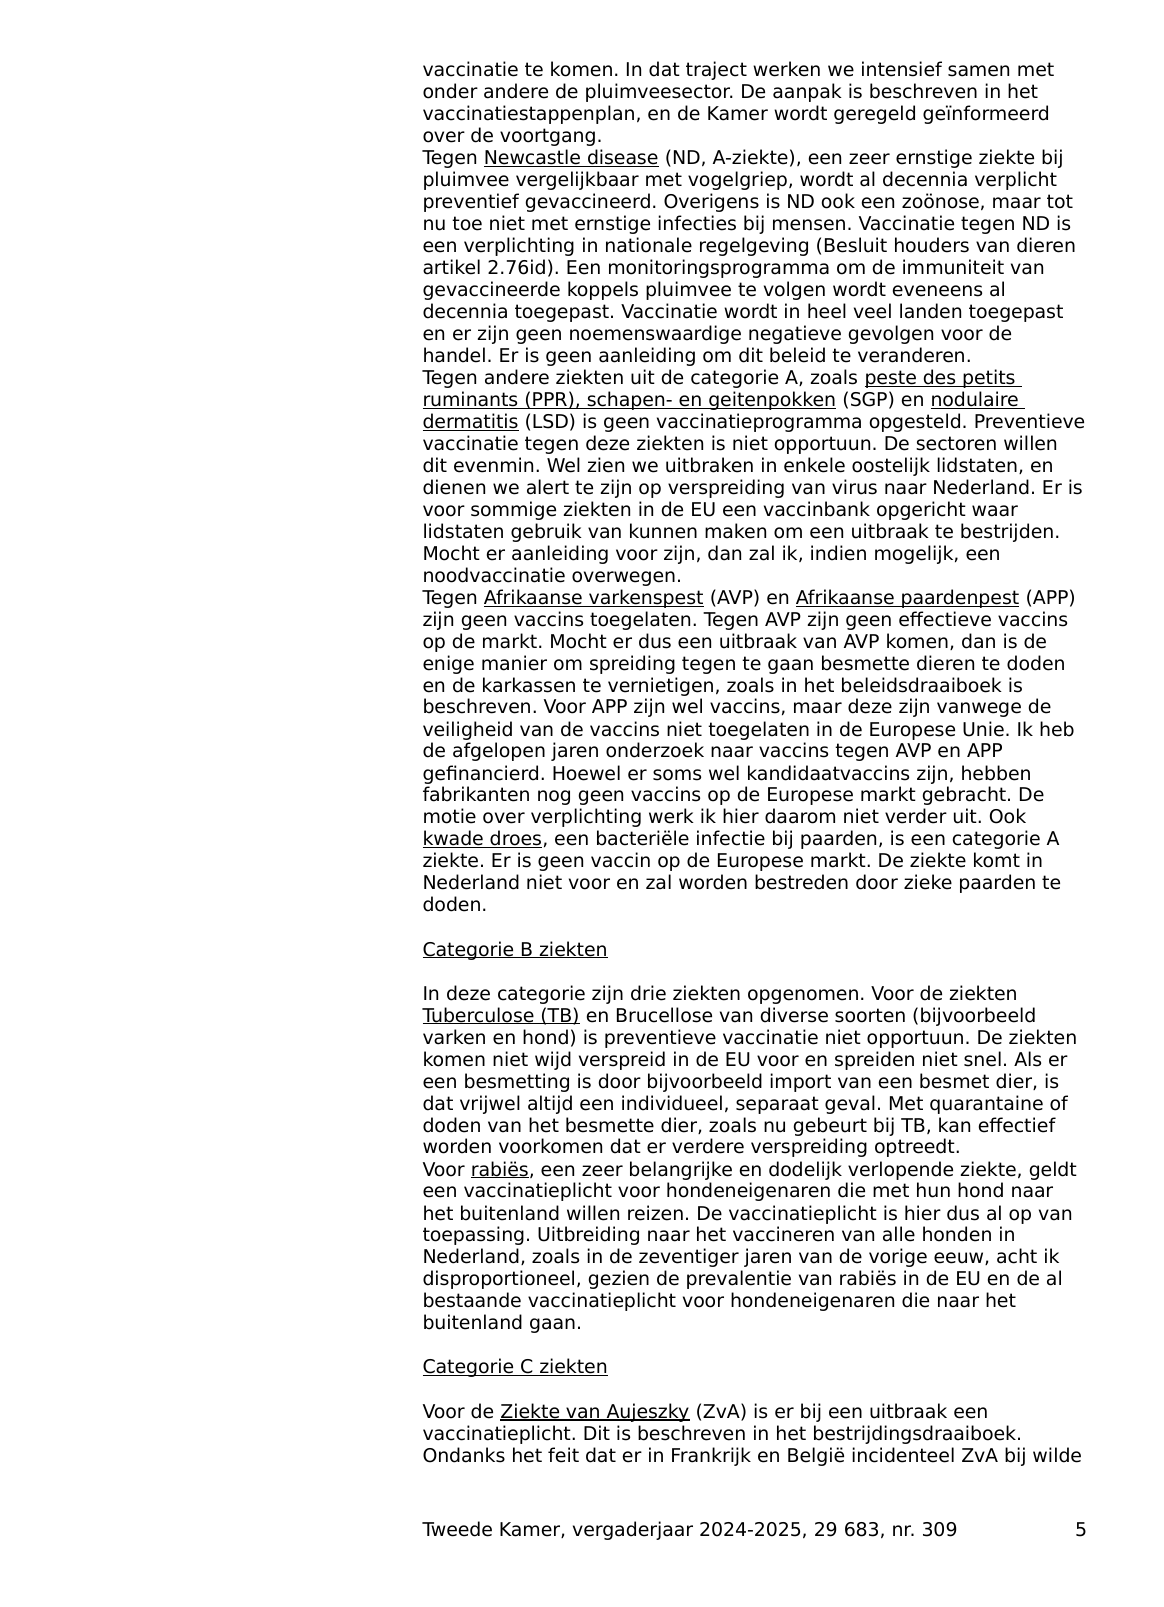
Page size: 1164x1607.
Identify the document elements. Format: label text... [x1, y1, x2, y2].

text Voor rabiës, een zeer belangrijke en dodelijk verlopende ziekte, geldt een vaccinatieplicht voor hondeneigenaren die met hun hond naar het buitenland willen reizen. De vaccinatieplicht is hier dus al op van toepassing. Uitbreiding naar het vaccineren van alle honden in Nederland, zoals in de zeventiger jaren van de vorige eeuw, acht ik disproportioneel, gezien de prevalentie van rabiës in de EU en de al bestaande vaccinatieplicht voor hondeneigenaren die naar het buitenland gaan. [422, 1158, 1087, 1334]
subtitle Categorie B ziekten [422, 938, 1087, 960]
text Tegen andere ziekten uit de categorie A, zoals peste des petits ruminants (PPR), schapen- en geitenpokken (SGP) en nodulaire dermatitis (LSD) is geen vaccinatieprogramma opgesteld. Preventieve vaccinatie tegen deze ziekten is niet opportuun. De sectoren willen dit evenmin. Wel zien we uitbraken in enkele oostelijk lidstaten, en dienen we alert te zijn op verspreiding van virus naar Nederland. Er is voor sommige ziekten in de EU een vaccinbank opgericht waar lidstaten gebruik van kunnen maken om een uitbraak te bestrijden. Mocht er aanleiding voor zijn, dan zal ik, indien mogelijk, een noodvaccinatie overwegen. [422, 367, 1087, 587]
text vaccinatie te komen. In dat traject werken we intensief samen met onder andere de pluimveesector. De aanpak is beschreven in het vaccinatiestappenplan, en de Kamer wordt geregeld geïnformeerd over de voortgang. [422, 59, 1087, 147]
text In deze categorie zijn drie ziekten opgenomen. Voor de ziekten Tuberculose (TB) en Brucellose van diverse soorten (bijvoorbeeld varken en hond) is preventieve vaccinatie niet opportuun. De ziekten komen niet wijd verspreid in de EU voor en spreiden niet snel. Als er een besmetting is door bijvoorbeeld import van een besmet dier, is dat vrijwel altijd een individueel, separaat geval. Met quarantaine of doden van het besmette dier, zoals nu gebeurt bij TB, kan effectief worden voorkomen dat er verdere verspreiding optreedt. [422, 983, 1087, 1158]
text Tegen Afrikaanse varkenspest (AVP) en Afrikaanse paardenpest (APP) zijn geen vaccins toegelaten. Tegen AVP zijn geen effectieve vaccins op de markt. Mocht er dus een uitbraak van AVP komen, dan is de enige manier om spreiding tegen te gaan besmette dieren te doden en de karkassen te vernietigen, zoals in het beleidsdraaiboek is beschreven. Voor APP zijn wel vaccins, maar deze zijn vanwege de veiligheid van de vaccins niet toegelaten in de Europese Unie. Ik heb de afgelopen jaren onderzoek naar vaccins tegen AVP en APP gefinancierd. Hoewel er soms wel kandidaatvaccins zijn, hebben fabrikanten nog geen vaccins op de Europese markt gebracht. De motie over verplichting werk ik hier daarom niet verder uit. Ook kwade droes, een bacteriële infectie bij paarden, is een categorie A ziekte. Er is geen vaccin op de Europese markt. De ziekte komt in Nederland niet voor en zal worden bestreden door zieke paarden te doden. [422, 587, 1087, 916]
text Voor de Ziekte van Aujeszky (ZvA) is er bij een uitbraak een vaccinatieplicht. Dit is beschreven in het bestrijdingsdraaiboek. Ondanks het feit dat er in Frankrijk en België incidenteel ZvA bij wilde [422, 1401, 1087, 1467]
text Tegen Newcastle disease (ND, A-ziekte), een zeer ernstige ziekte bij pluimvee vergelijkbaar met vogelgriep, wordt al decennia verplicht preventief gevaccineerd. Overigens is ND ook een zoönose, maar tot nu toe niet met ernstige infecties bij mensen. Vaccinatie tegen ND is een verplichting in nationale regelgeving (Besluit houders van dieren artikel 2.76id). Een monitoringsprogramma om de immuniteit van gevaccineerde koppels pluimvee te volgen wordt eveneens al decennia toegepast. Vaccinatie wordt in heel veel landen toegepast en er zijn geen noemenswaardige negatieve gevolgen voor de handel. Er is geen aanleiding om dit beleid te veranderen. [422, 147, 1087, 367]
subtitle Categorie C ziekten [422, 1356, 1087, 1378]
